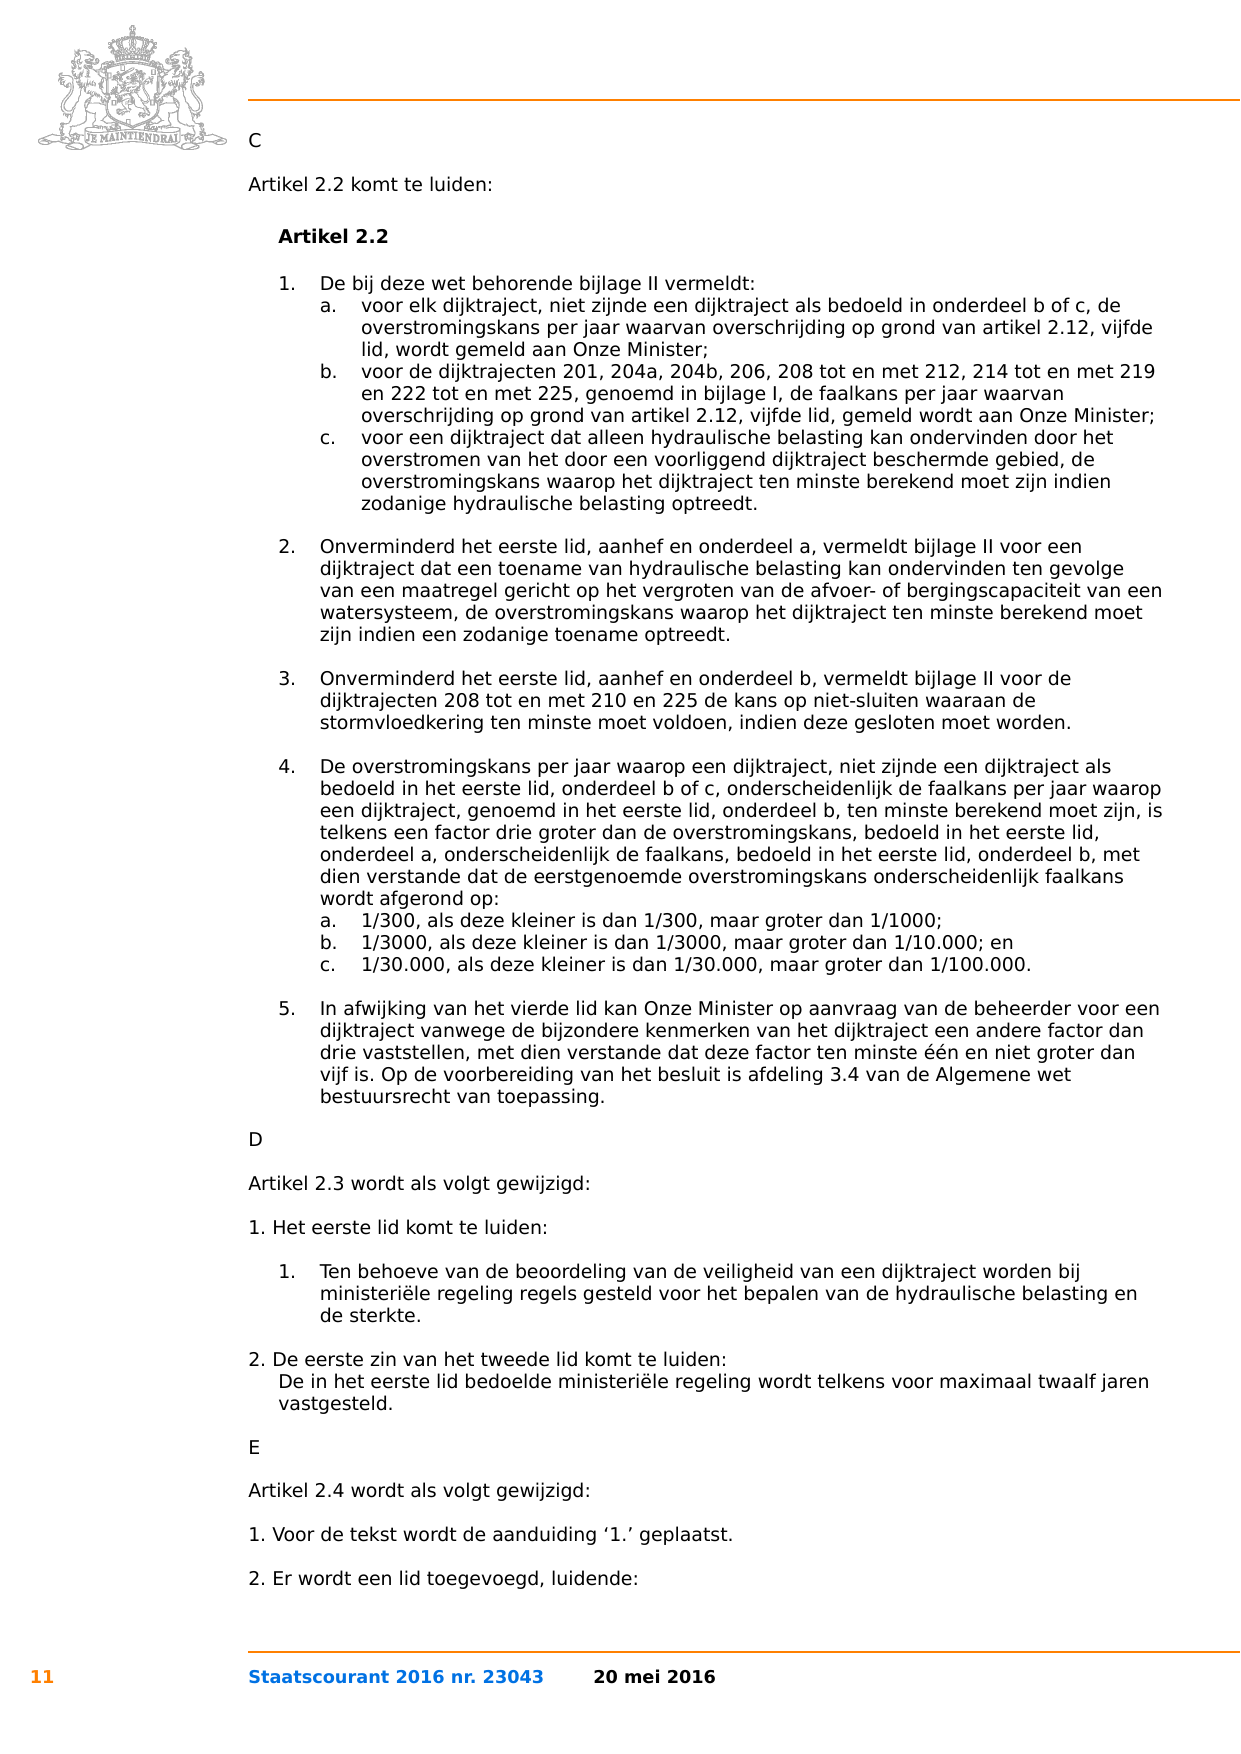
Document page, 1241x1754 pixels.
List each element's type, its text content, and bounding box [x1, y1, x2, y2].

text 2. Er wordt een lid toegevoegd, luidende: [248, 1568, 1163, 1590]
text b. voor de dijktrajecten 201, 204a, 204b, 206, 208 tot en met 212, 214 tot en met 219 en 222 tot en met 225, genoemd in bijlage I, de faalkans per jaar waarvan overschrijding op grond van artikel 2.12, vijfde lid, gemeld wordt aan Onze Minister; [319, 361, 1163, 427]
text b. 1/3000, als deze kleiner is dan 1/3000, maar groter dan 1/10.000; en [319, 932, 1163, 954]
subtitle Artikel 2.2 [278, 226, 1163, 248]
text C [248, 130, 1163, 152]
text 4. De overstromingskans per jaar waarop een dijktraject, niet zijnde een dijktraject als bedoeld in het eerste lid, onderdeel b of c, onderscheidenlijk de faalkans per jaar waarop een dijktraject, genoemd in het eerste lid, onderdeel b, ten minste berekend moet zijn, is telkens een factor drie groter dan de overstromingskans, bedoeld in het eerste lid, onderdeel a, onderscheidenlijk de faalkans, bedoeld in het eerste lid, onderdeel b, met dien verstande dat de eerstgenoemde overstromingskans onderscheidenlijk faalkans wordt afgerond op: [278, 756, 1163, 910]
text De in het eerste lid bedoelde ministeriële regeling wordt telkens voor maximaal twaalf jaren vastgesteld. [278, 1371, 1163, 1415]
picture [38, 25, 227, 150]
text 1. De bij deze wet behorende bijlage II vermeldt: [278, 273, 1163, 295]
text a. 1/300, als deze kleiner is dan 1/300, maar groter dan 1/1000; [319, 910, 1163, 932]
text 2. Onverminderd het eerste lid, aanhef en onderdeel a, vermeldt bijlage II voor een dijktraject dat een toename van hydraulische belasting kan ondervinden ten gevolge van een maatregel gericht op het vergroten van de afvoer- of bergingscapaciteit van een watersysteem, de overstromingskans waarop het dijktraject ten minste berekend moet zijn indien een zodanige toename optreedt. [278, 536, 1163, 646]
text D [248, 1129, 1163, 1151]
text c. voor een dijktraject dat alleen hydraulische belasting kan ondervinden door het overstromen van het door een voorliggend dijktraject beschermde gebied, de overstromingskans waarop het dijktraject ten minste berekend moet zijn indien zodanige hydraulische belasting optreedt. [319, 427, 1163, 514]
text 1. Ten behoeve van de beoordeling van de veiligheid van een dijktraject worden bij ministeriële regeling regels gesteld voor het bepalen van de hydraulische belasting en de sterkte. [278, 1261, 1163, 1327]
text 3. Onverminderd het eerste lid, aanhef en onderdeel b, vermeldt bijlage II voor de dijktrajecten 208 tot en met 210 en 225 de kans op niet-sluiten waaraan de stormvloedkering ten minste moet voldoen, indien deze gesloten moet worden. [278, 668, 1163, 734]
text E [248, 1437, 1163, 1458]
text Artikel 2.4 wordt als volgt gewijzigd: [248, 1480, 1163, 1502]
text 1. Voor de tekst wordt de aanduiding ‘1.’ geplaatst. [248, 1524, 1163, 1546]
text 1. Het eerste lid komt te luiden: [248, 1217, 1163, 1239]
text a. voor elk dijktraject, niet zijnde een dijktraject als bedoeld in onderdeel b of c, de overstromingskans per jaar waarvan overschrijding op grond van artikel 2.12, vijfde lid, wordt gemeld aan Onze Minister; [319, 295, 1163, 361]
text 2. De eerste zin van het tweede lid komt te luiden: [248, 1349, 1163, 1371]
text c. 1/30.000, als deze kleiner is dan 1/30.000, maar groter dan 1/100.000. [319, 954, 1163, 976]
text Artikel 2.3 wordt als volgt gewijzigd: [248, 1173, 1163, 1195]
text 5. In afwijking van het vierde lid kan Onze Minister op aanvraag van de beheerder voor een dijktraject vanwege de bijzondere kenmerken van het dijktraject een andere factor dan drie vaststellen, met dien verstande dat deze factor ten minste één en niet groter dan vijf is. Op de voorbereiding van het besluit is afdeling 3.4 van de Algemene wet bestuursrecht van toepassing. [278, 998, 1163, 1107]
text Artikel 2.2 komt te luiden: [248, 174, 1163, 196]
